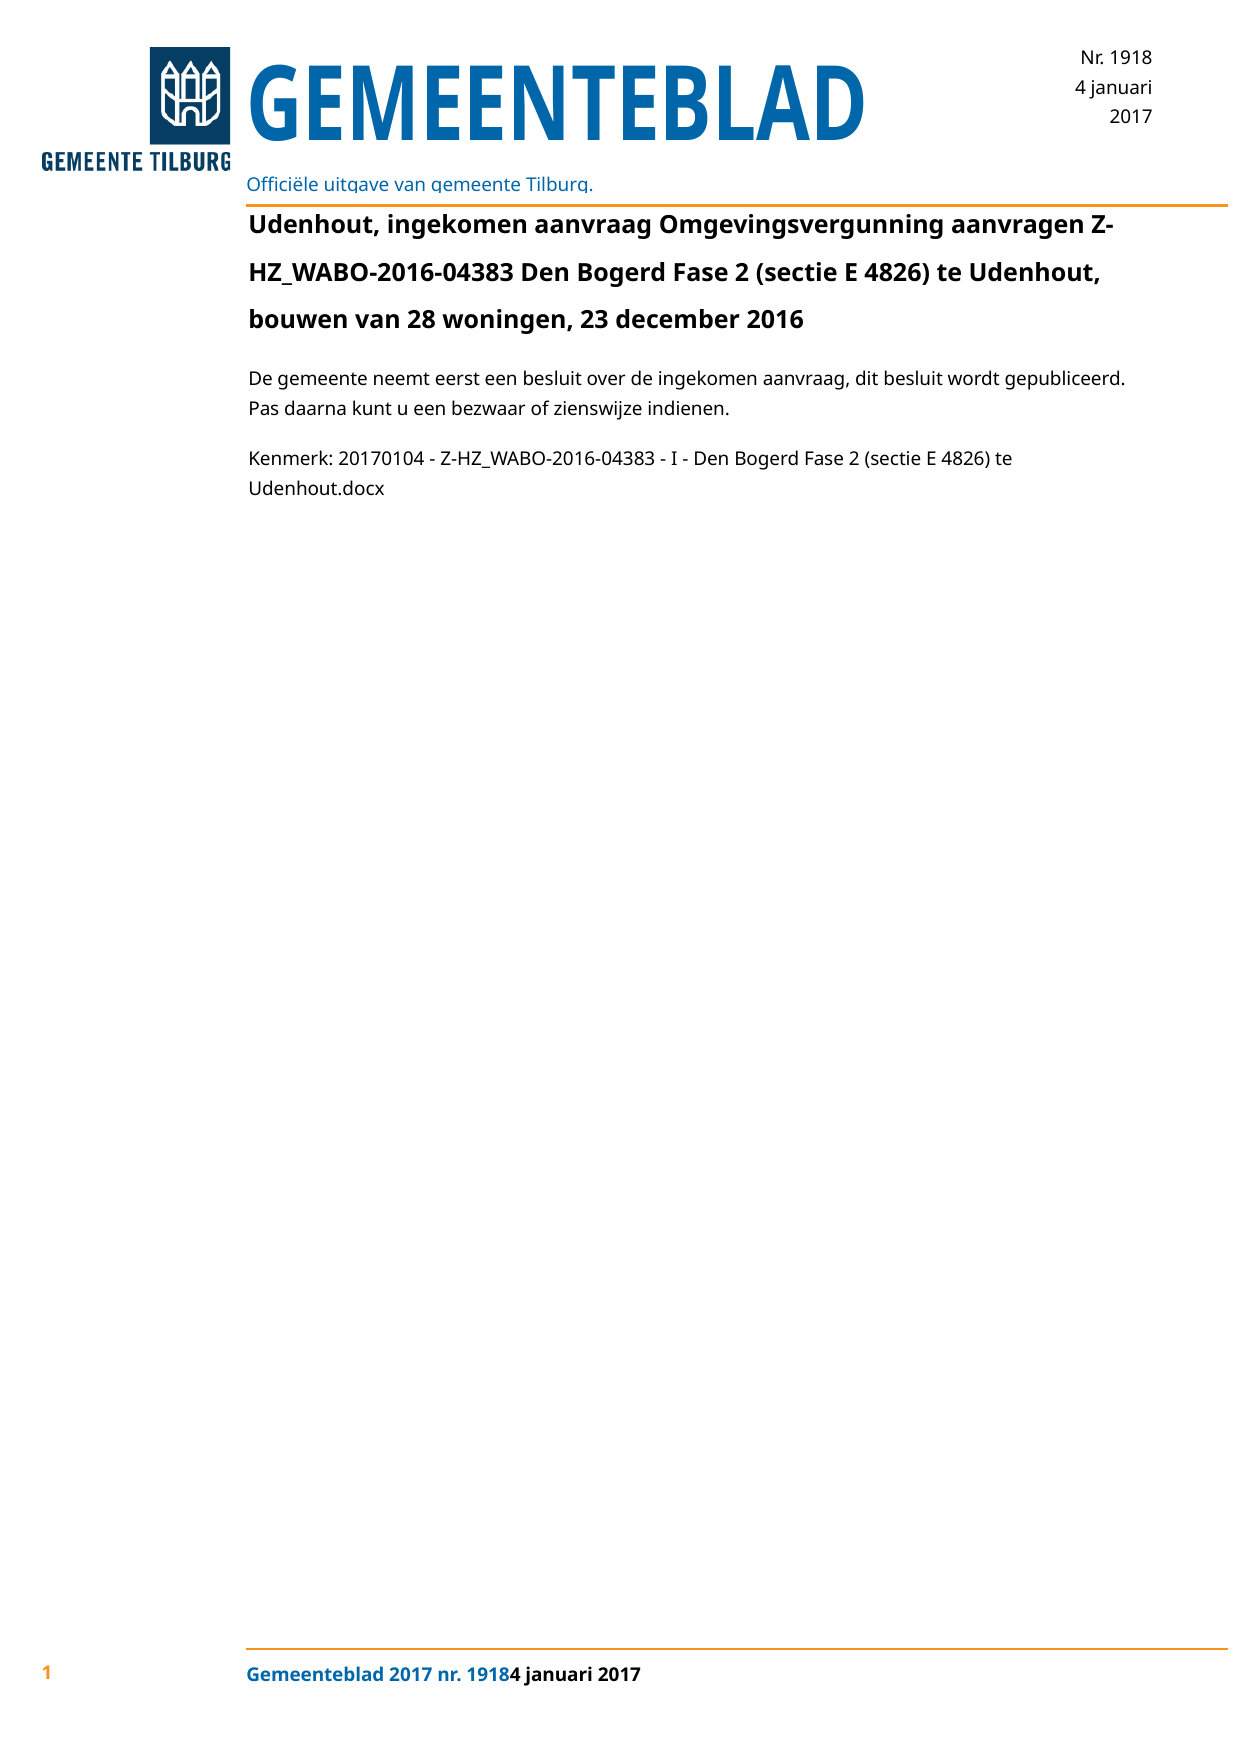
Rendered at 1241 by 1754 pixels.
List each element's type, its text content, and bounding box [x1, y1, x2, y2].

text De gemeente neemt eerst een besluit over de ingekomen aanvraag, dit besluit wordt gepubliceerd. Pas daarna kunt u een bezwaar of zienswijze indienen. [248, 366, 1152, 421]
text Udenhout, ingekomen aanvraag Omgevingsvergunning aanvragen Z-HZ_WABO-2016-04383 Den Bogerd Fase 2 (sectie E 4826) te Udenhout, bouwen van 28 woningen, 23 december 2016 [248, 207, 1152, 336]
text Kenmerk: 20170104 - Z-HZ_WABO-2016-04383 - I - Den Bogerd Fase 2 (sectie E 4826) te Udenhout.docx [248, 446, 1152, 501]
picture [41, 47, 231, 172]
